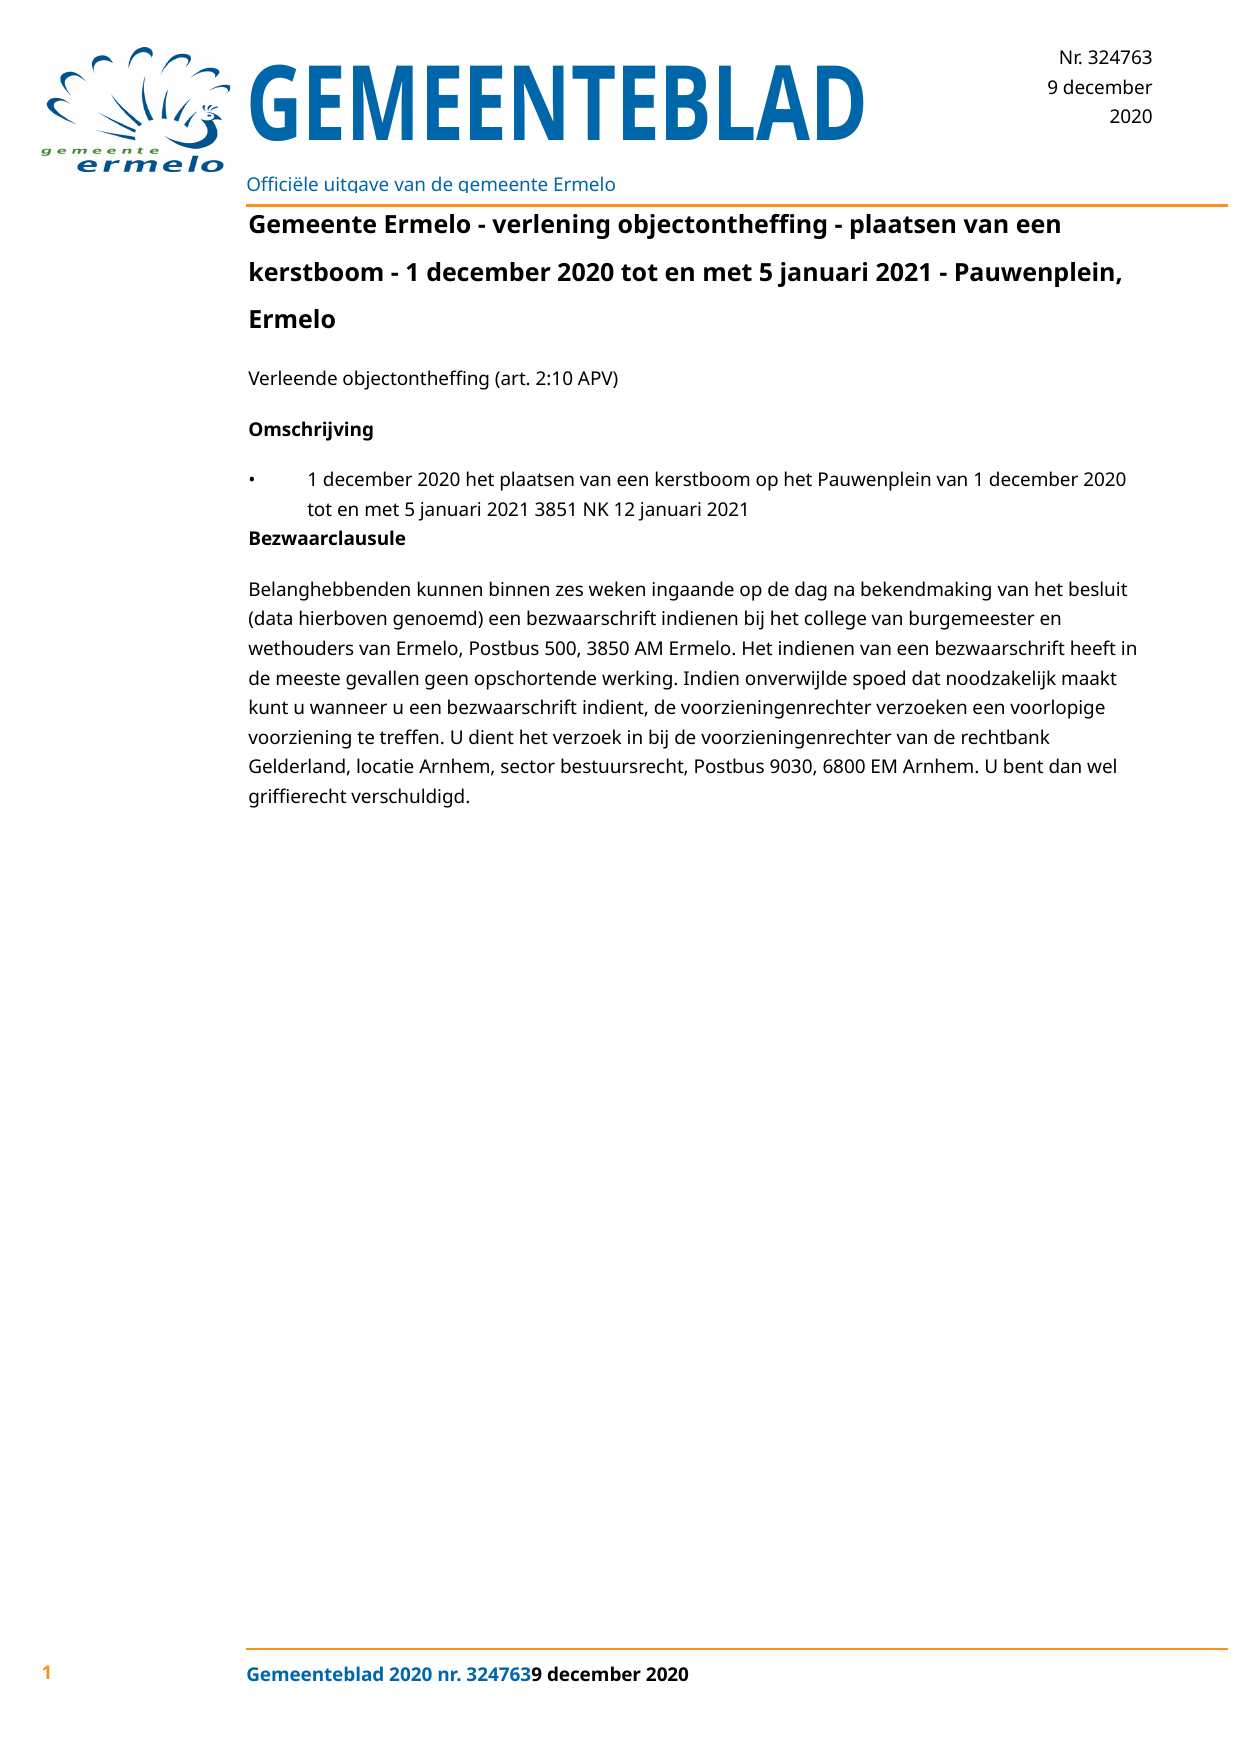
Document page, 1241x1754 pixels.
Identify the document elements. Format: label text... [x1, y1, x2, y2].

text Bezwaarclausule [248, 526, 1152, 551]
text Omschrijving [248, 416, 1152, 442]
text Verleende objectontheffing (art. 2:10 APV) [248, 366, 1152, 391]
text Belanghebbenden kunnen binnen zes weken ingaande op de dag na bekendmaking van het besluit (data hierboven genoemd) een bezwaarschrift indienen bij het college van burgemeester en wethouders van Ermelo, Postbus 500, 3850 AM Ermelo. Het indienen van een bezwaarschrift heeft in de meeste gevallen geen opschortende werking. Indien onverwijlde spoed dat noodzakelijk maakt kunt u wanneer u een bezwaarschrift indient, de voorzieningenrechter verzoeken een voorlopige voorziening te treffen. U dient het verzoek in bij de voorzieningenrechter van de rechtbank Gelderland, locatie Arnhem, sector bestuursrecht, Postbus 9030, 6800 EM Arnhem. U bent dan wel griffierecht verschuldigd. [248, 576, 1152, 809]
list 1 december 2020 het plaatsen van een kerstboom op het Pauwenplein van 1 december 2020 tot en met 5 januari 2021 3851 NK 12 januari 2021 [248, 466, 1152, 522]
picture [41, 47, 231, 172]
text Gemeente Ermelo - verlening objectontheffing - plaatsen van een kerstboom - 1 december 2020 tot en met 5 januari 2021 - Pauwenplein, Ermelo [248, 207, 1152, 336]
